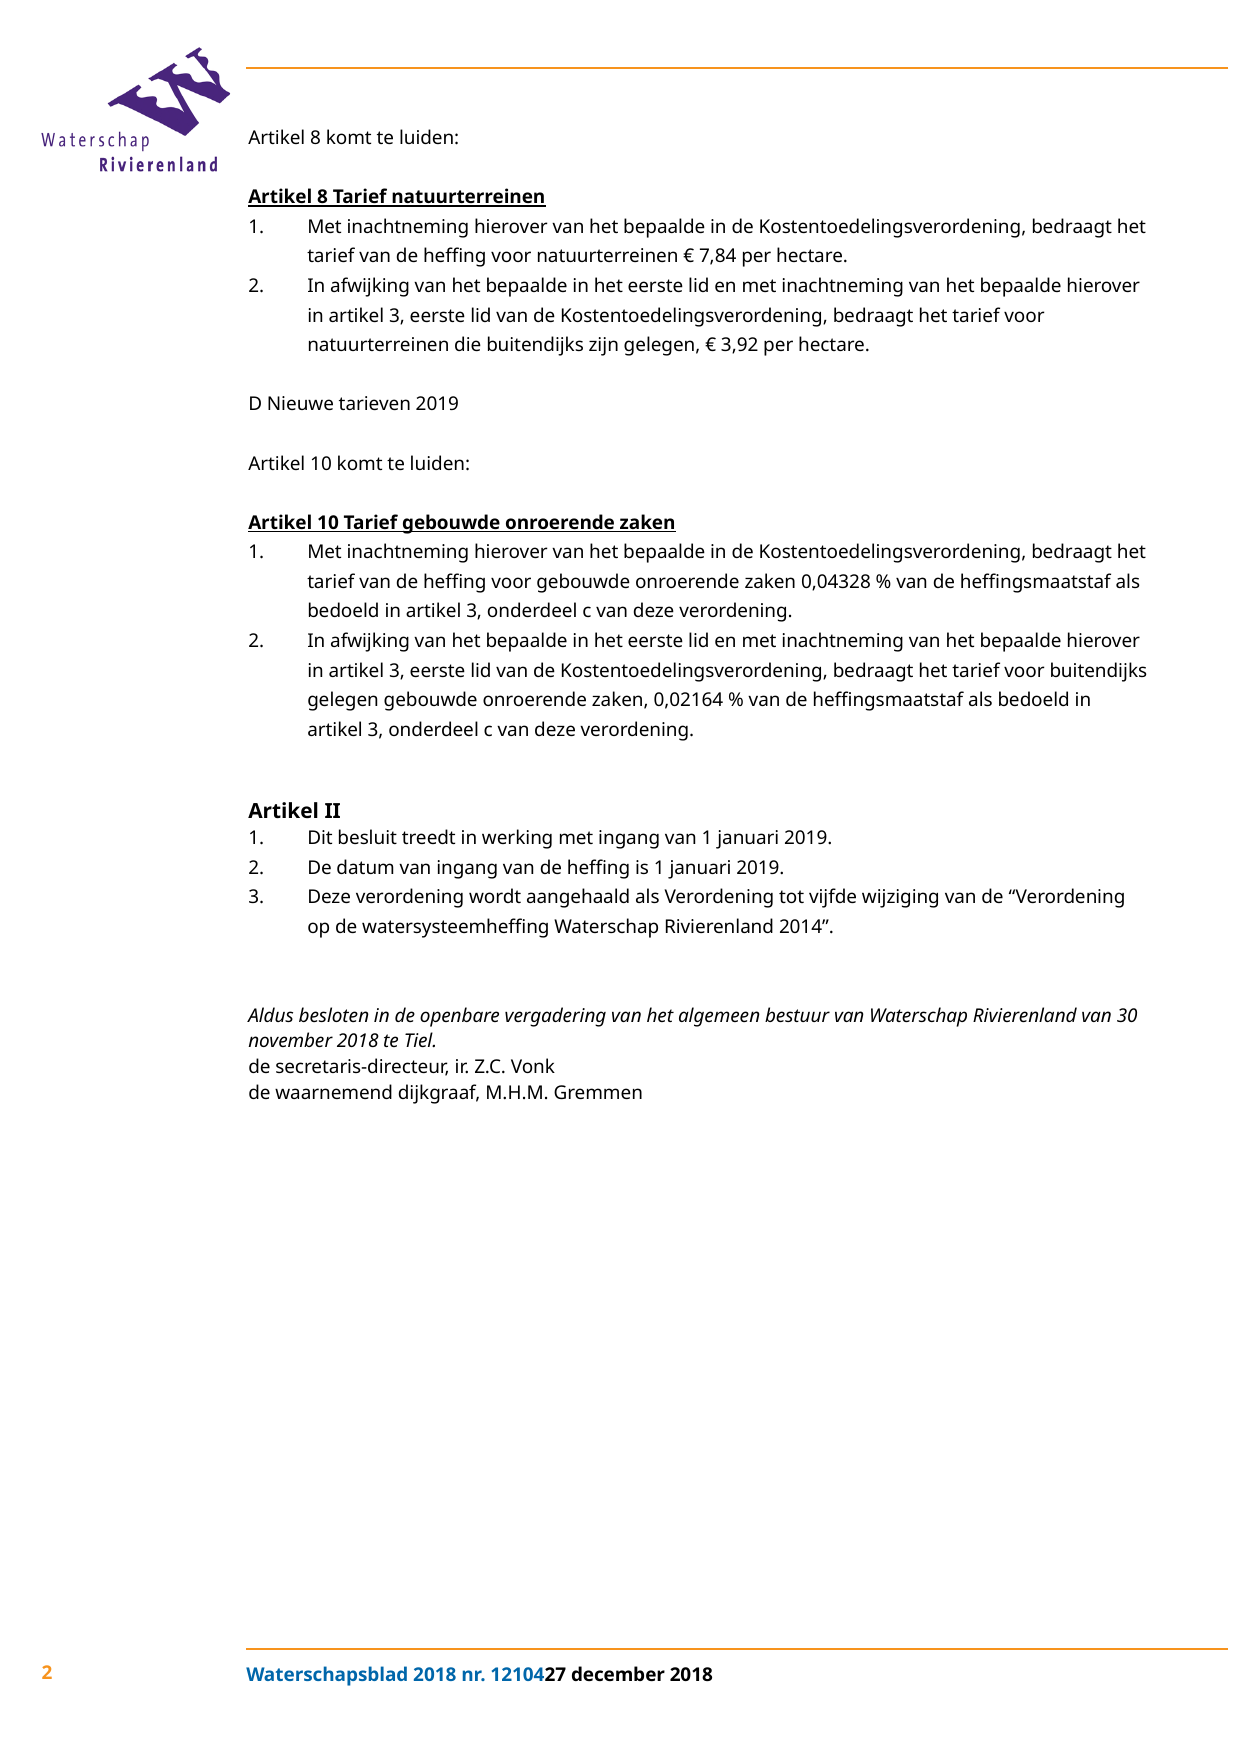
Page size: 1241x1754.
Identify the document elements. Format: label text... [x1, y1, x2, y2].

list In afwijking van het bepaalde in het eerste lid en met inachtneming van het bepaalde hierover in artikel 3, eerste lid van de Kostentoedelingsverordening, bedraagt het tarief voor buitendijks gelegen gebouwde onroerende zaken, 0,02164 % van de heffingsmaatstaf als bedoeld in artikel 3, onderdeel c van deze verordening. [248, 627, 1152, 742]
list In afwijking van het bepaalde in het eerste lid en met inachtneming van het bepaalde hierover in artikel 3, eerste lid van de Kostentoedelingsverordening, bedraagt het tarief voor natuurterreinen die buitendijks zijn gelegen, € 3,92 per hectare. [248, 272, 1152, 357]
list Met inachtneming hierover van het bepaalde in de Kostentoedelingsverordening, bedraagt het tarief van de heffing voor gebouwde onroerende zaken 0,04328 % van de heffingsmaatstaf als bedoeld in artikel 3, onderdeel c van deze verordening. [248, 538, 1152, 623]
list De datum van ingang van de heffing is 1 januari 2019. [248, 854, 1152, 880]
text de secretaris-directeur, ir. Z.C. Vonk [248, 1053, 1152, 1079]
list Deze verordening wordt aangehaald als Verordening tot vijfde wijziging van de “Verordening op de watersysteemheffing Waterschap Rivierenland 2014”. [248, 884, 1152, 939]
text Artikel 8 Tarief natuurterreinen [248, 183, 1152, 209]
text Artikel 10 Tarief gebouwde onroerende zaken [248, 509, 1152, 535]
text Aldus besloten in de openbare vergadering van het algemeen bestuur van Waterschap Rivierenland van 30 november 2018 te Tiel. [248, 1002, 1152, 1053]
text de waarnemend dijkgraaf, M.H.M. Gremmen [248, 1079, 1152, 1105]
list Met inachtneming hierover van het bepaalde in de Kostentoedelingsverordening, bedraagt het tarief van de heffing voor natuurterreinen € 7,84 per hectare. [248, 213, 1152, 268]
text Artikel 8 komt te luiden: [248, 124, 1152, 150]
text Artikel II [248, 796, 1152, 824]
list Dit besluit treedt in werking met ingang van 1 januari 2019. [248, 824, 1152, 850]
text Artikel 10 komt te luiden: [248, 450, 1152, 476]
text D Nieuwe tarieven 2019 [248, 391, 1152, 416]
picture [41, 47, 231, 172]
